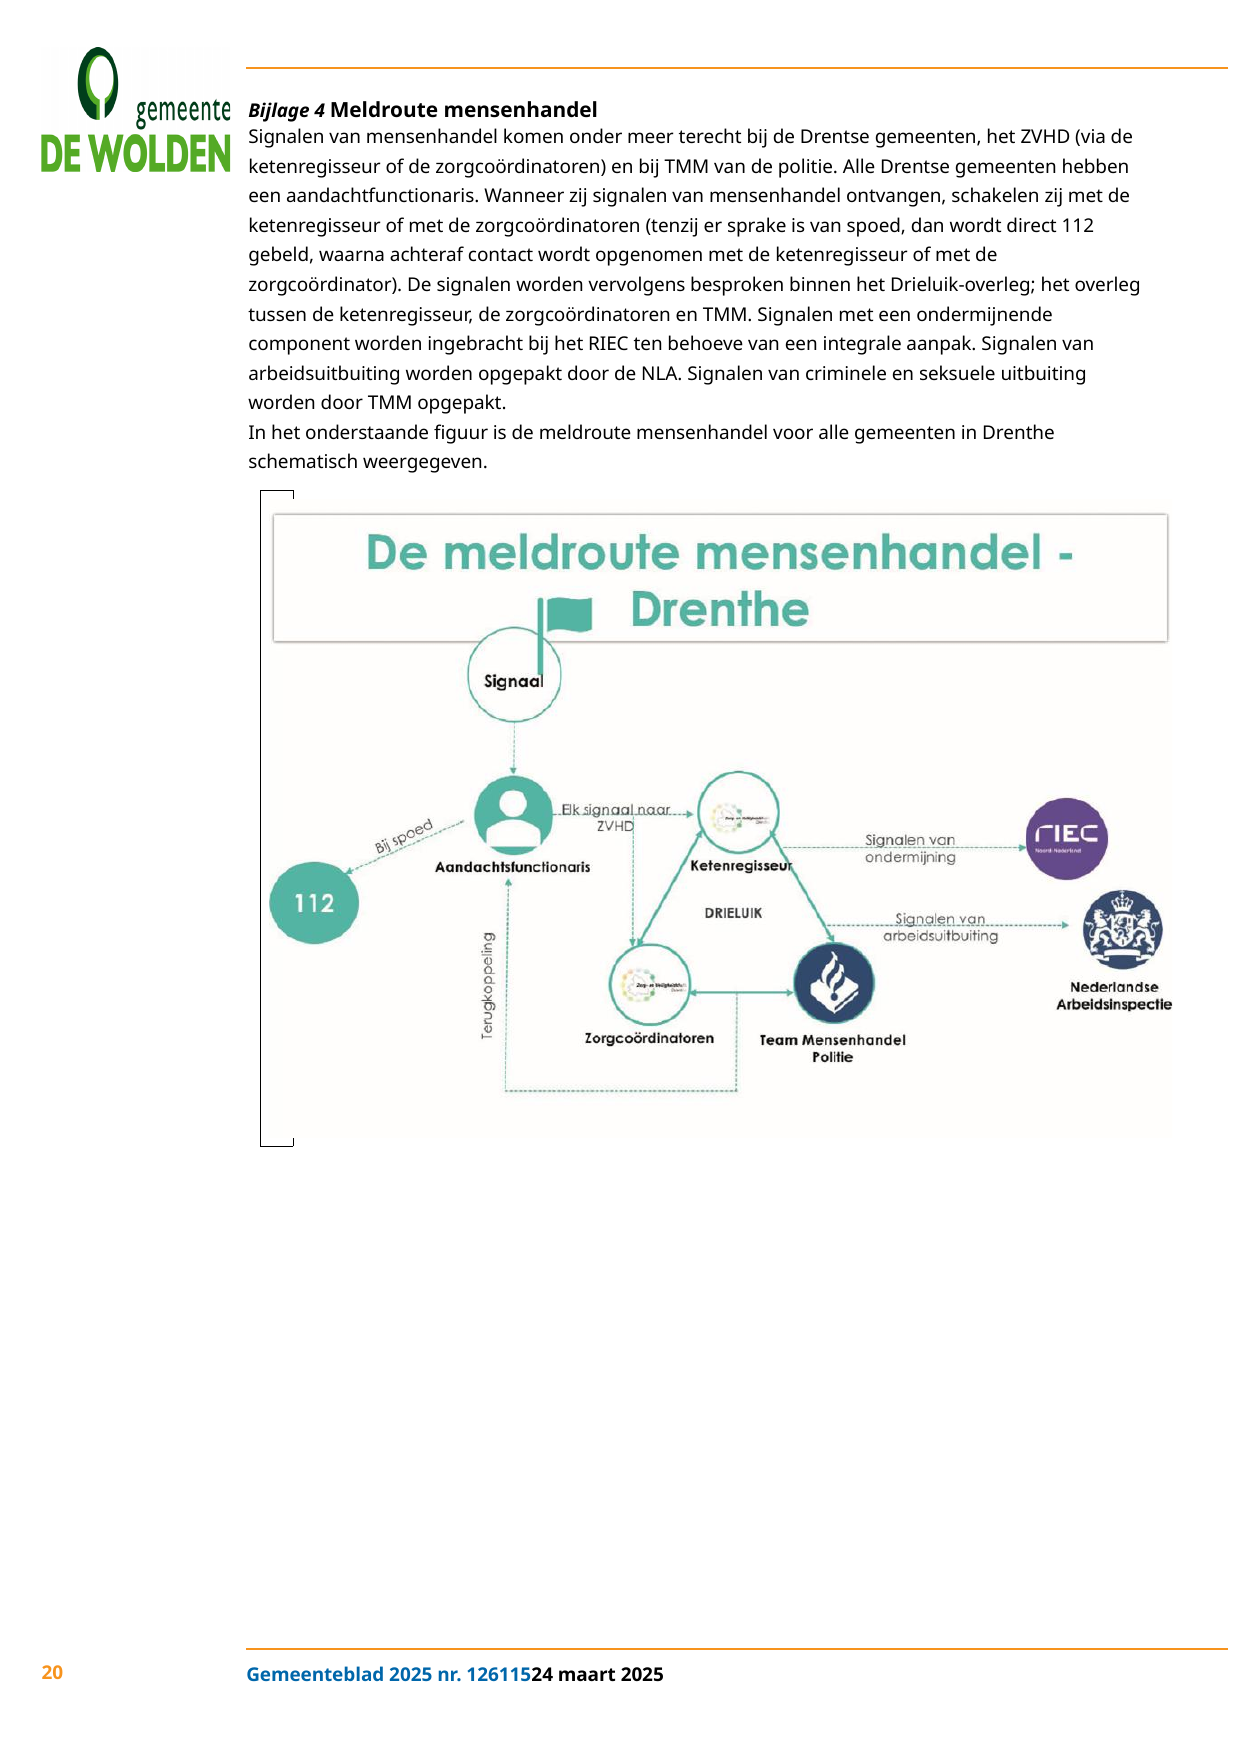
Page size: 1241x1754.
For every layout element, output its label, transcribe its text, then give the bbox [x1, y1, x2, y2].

text Signalen van mensenhandel komen onder meer terecht bij de Drentse gemeenten, het ZVHD (via de ketenregisseur of de zorgcoördinatoren) en bij TMM van de politie. Alle Drentse gemeenten hebben een aandachtfunctionaris. Wanneer zij signalen van mensenhandel ontvangen, schakelen zij met de ketenregisseur of met de zorgcoördinatoren (tenzij er sprake is van spoed, dan wordt direct 112 gebeld, waarna achteraf contact wordt opgenomen met de ketenregisseur of met de zorgcoördinator). De signalen worden vervolgens besproken binnen het Drieluik-overleg; het overleg tussen de ketenregisseur, de zorgcoördinatoren en TMM. Signalen met een ondermijnende component worden ingebracht bij het RIEC ten behoeve van een integrale aanpak. Signalen van arbeidsuitbuiting worden opgepakt door de NLA. Signalen van criminele en seksuele uitbuiting worden door TMM opgepakt. [248, 123, 1152, 415]
text In het onderstaande figuur is de meldroute mensenhandel voor alle gemeenten in Drenthe schematisch weergegeven. [248, 419, 1152, 474]
picture [41, 47, 231, 172]
picture [268, 499, 1173, 1138]
text Bijlage 4 Meldroute mensenhandel [248, 95, 1152, 123]
